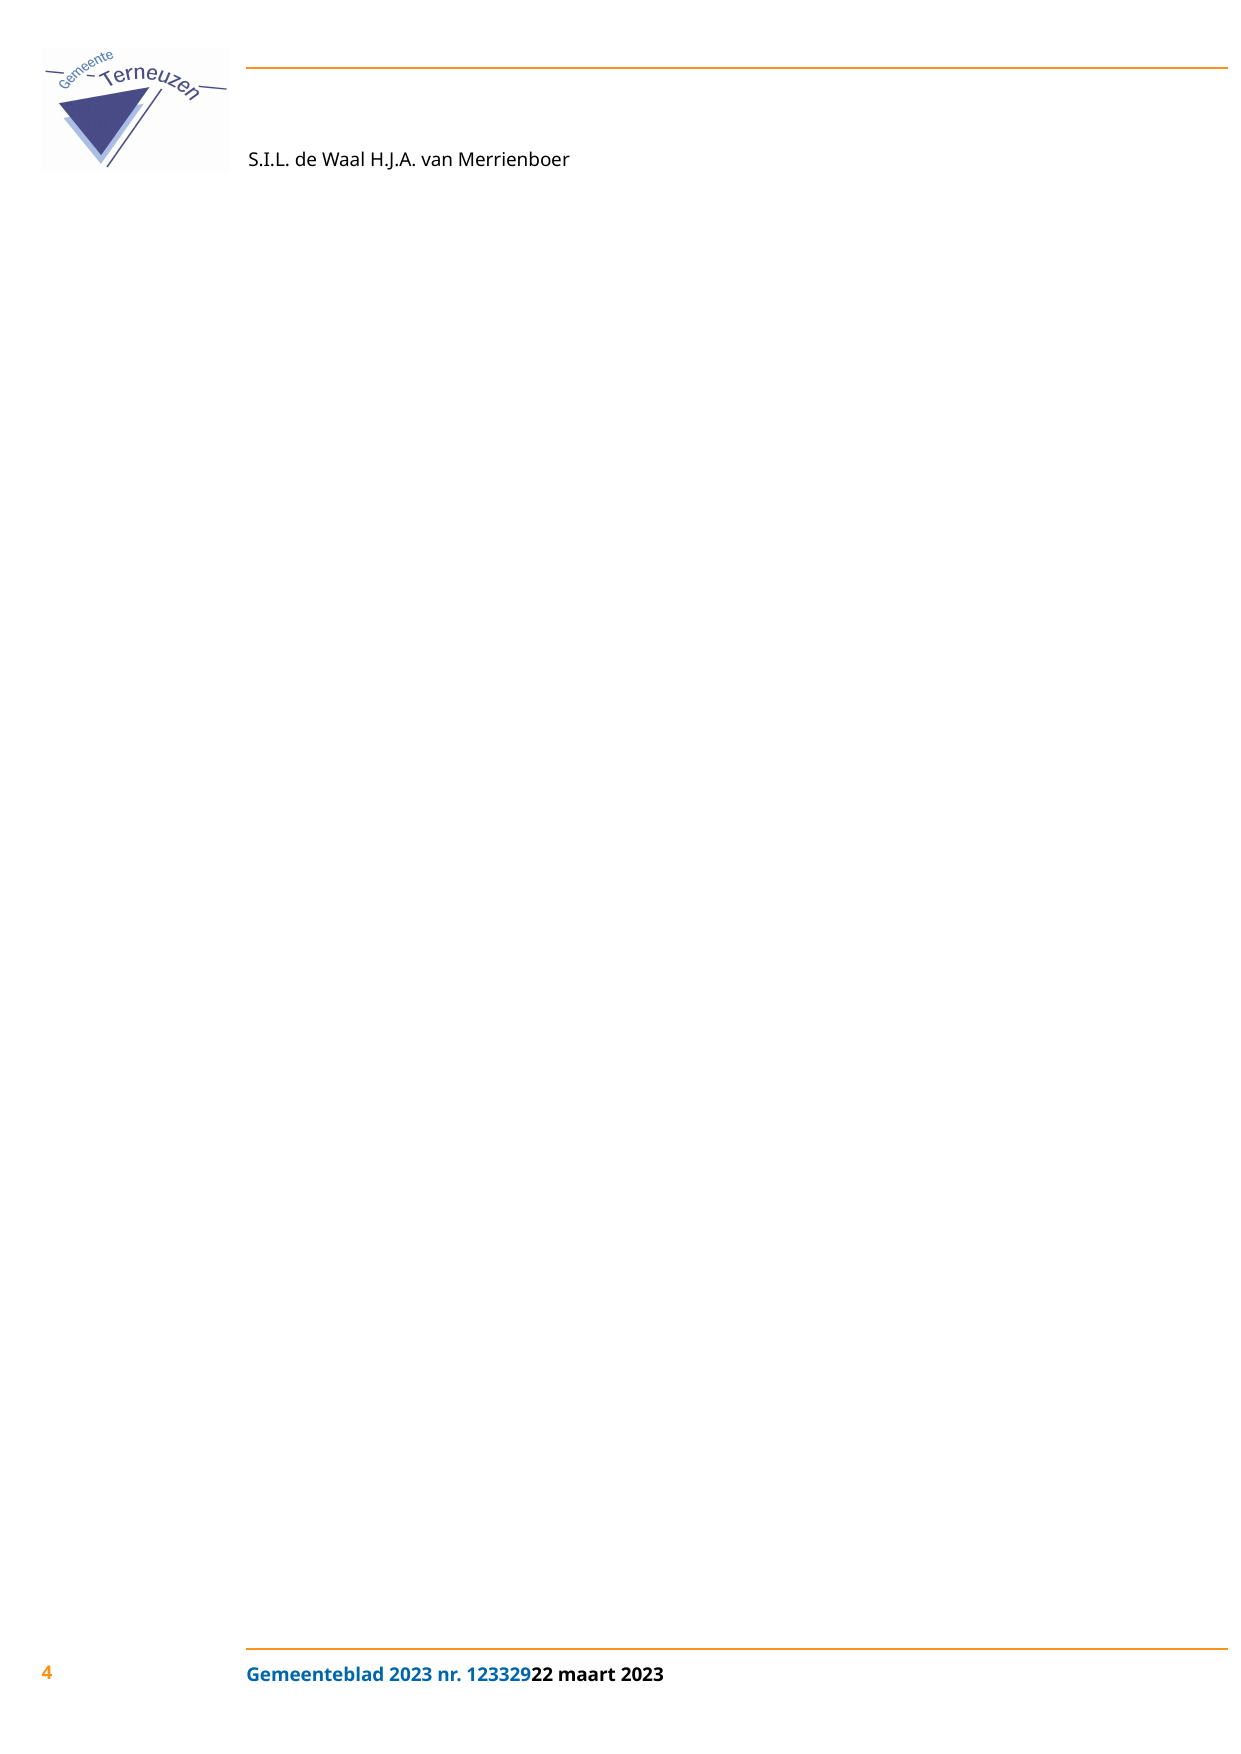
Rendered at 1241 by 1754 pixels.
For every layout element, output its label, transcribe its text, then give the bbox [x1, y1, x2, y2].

text S.I.L. de Waal H.J.A. van Merrienboer [248, 146, 1152, 172]
picture [41, 47, 231, 172]
